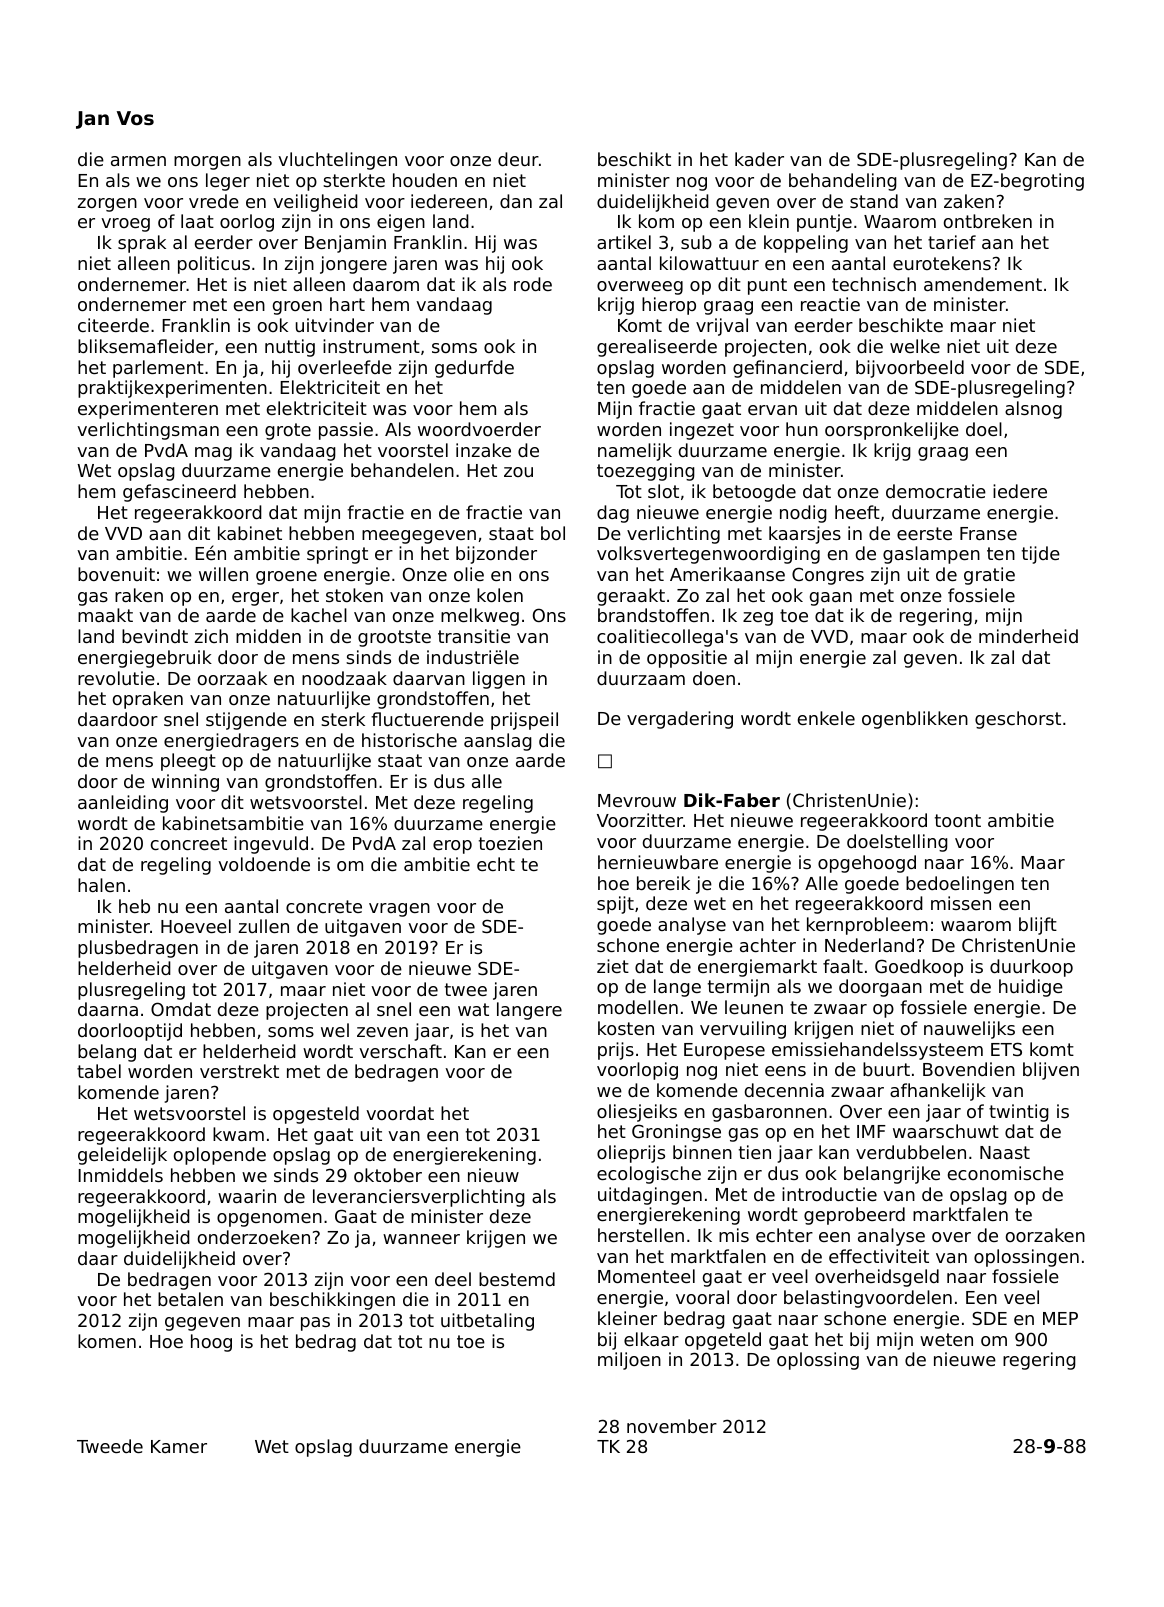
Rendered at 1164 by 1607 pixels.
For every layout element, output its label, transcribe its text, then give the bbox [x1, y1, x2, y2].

text De bedragen voor 2013 zijn voor een deel bestemd voor het betalen van beschikkingen die in 2011 en 2012 zijn gegeven maar pas in 2013 tot uitbetaling komen. Hoe hoog is het bedrag dat tot nu toe is [77, 1269, 567, 1352]
text Ik sprak al eerder over Benjamin Franklin. Hij was niet alleen politicus. In zijn jongere jaren was hij ook ondernemer. Het is niet alleen daarom dat ik als rode ondernemer met een groen hart hem vandaag citeerde. Franklin is ook uitvinder van de bliksemafleider, een nuttig instrument, soms ook in het parlement. En ja, hij overleefde zijn gedurfde praktijkexperimenten. Elektriciteit en het experimenteren met elektriciteit was voor hem als verlichtingsman een grote passie. Als woordvoerder van de PvdA mag ik vandaag het voorstel inzake de Wet opslag duurzame energie behandelen. Het zou hem gefascineerd hebben. [77, 233, 567, 503]
text □ [596, 750, 1087, 771]
text Het wetsvoorstel is opgesteld voordat het regeerakkoord kwam. Het gaat uit van een tot 2031 geleidelijk oplopende opslag op de energierekening. Inmiddels hebben we sinds 29 oktober een nieuw regeerakkoord, waarin de leveranciersverplichting als mogelijkheid is opgenomen. Gaat de minister deze mogelijkheid onderzoeken? Zo ja, wanneer krijgen we daar duidelijkheid over? [77, 1104, 567, 1269]
text Voorzitter. Het nieuwe regeerakkoord toont ambitie voor duurzame energie. De doelstelling voor hernieuwbare energie is opgehoogd naar 16%. Maar hoe bereik je die 16%? Alle goede bedoelingen ten spijt, deze wet en het regeerakkoord missen een goede analyse van het kernprobleem: waarom blijft schone energie achter in Nederland? De ChristenUnie ziet dat de energiemarkt faalt. Goedkoop is duurkoop op de lange termijn als we doorgaan met de huidige modellen. We leunen te zwaar op fossiele energie. De kosten van vervuiling krijgen niet of nauwelijks een prijs. Het Europese emissiehandelssysteem ETS komt voorlopig nog niet eens in de buurt. Bovendien blijven we de komende decennia zwaar afhankelijk van oliesjeiks en gasbaronnen. Over een jaar of twintig is het Groningse gas op en het IMF waarschuwt dat de olieprijs binnen tien jaar kan verdubbelen. Naast ecologische zijn er dus ook belangrijke economische uitdagingen. Met de introductie van de opslag op de energierekening wordt geprobeerd marktfalen te herstellen. Ik mis echter een analyse over de oorzaken van het marktfalen en de effectiviteit van oplossingen. Momenteel gaat er veel overheidsgeld naar fossiele energie, vooral door belastingvoordelen. Een veel kleiner bedrag gaat naar schone energie. SDE en MEP bij elkaar opgeteld gaat het bij mijn weten om 900 miljoen in 2013. De oplossing van de nieuwe regering [596, 811, 1087, 1371]
text Ik kom op een klein puntje. Waarom ontbreken in artikel 3, sub a de koppeling van het tarief aan het aantal kilowattuur en een aantal eurotekens? Ik overweeg op dit punt een technisch amendement. Ik krijg hierop graag een reactie van de minister. [596, 212, 1087, 316]
text Het regeerakkoord dat mijn fractie en de fractie van de VVD aan dit kabinet hebben meegegeven, staat bol van ambitie. Eén ambitie springt er in het bijzonder bovenuit: we willen groene energie. Onze olie en ons gas raken op en, erger, het stoken van onze kolen maakt van de aarde de kachel van onze melkweg. Ons land bevindt zich midden in de grootste transitie van energiegebruik door de mens sinds de industriële revolutie. De oorzaak en noodzaak daarvan liggen in het opraken van onze natuurlijke grondstoffen, het daardoor snel stijgende en sterk fluctuerende prijspeil van onze energiedragers en de historische aanslag die de mens pleegt op de natuurlijke staat van onze aarde door de winning van grondstoffen. Er is dus alle aanleiding voor dit wetsvoorstel. Met deze regeling wordt de kabinetsambitie van 16% duurzame energie in 2020 concreet ingevuld. De PvdA zal erop toezien dat de regeling voldoende is om die ambitie echt te halen. [77, 503, 567, 896]
text Tot slot, ik betoogde dat onze democratie iedere dag nieuwe energie nodig heeft, duurzame energie. De verlichting met kaarsjes in de eerste Franse volksvertegenwoordiging en de gaslampen ten tijde van het Amerikaanse Congres zijn uit de gratie geraakt. Zo zal het ook gaan met onze fossiele brandstoffen. Ik zeg toe dat ik de regering, mijn coalitiecollega's van de VVD, maar ook de minderheid in de oppositie al mijn energie zal geven. Ik zal dat duurzaam doen. [596, 482, 1087, 689]
text De vergadering wordt enkele ogenblikken geschorst. [596, 709, 1087, 730]
text Ik heb nu een aantal concrete vragen voor de minister. Hoeveel zullen de uitgaven voor de SDE-plusbedragen in de jaren 2018 en 2019? Er is helderheid over de uitgaven voor de nieuwe SDE-plusregeling tot 2017, maar niet voor de twee jaren daarna. Omdat deze projecten al snel een wat langere doorlooptijd hebben, soms wel zeven jaar, is het van belang dat er helderheid wordt verschaft. Kan er een tabel worden verstrekt met de bedragen voor de komende jaren? [77, 896, 567, 1104]
text beschikt in het kader van de SDE-plusregeling? Kan de minister nog voor de behandeling van de EZ-begroting duidelijkheid geven over de stand van zaken? [596, 150, 1087, 212]
text die armen morgen als vluchtelingen voor onze deur. En als we ons leger niet op sterkte houden en niet zorgen voor vrede en veiligheid voor iedereen, dan zal er vroeg of laat oorlog zijn in ons eigen land. [77, 150, 567, 233]
text Komt de vrijval van eerder beschikte maar niet gerealiseerde projecten, ook die welke niet uit deze opslag worden gefinancierd, bijvoorbeeld voor de SDE, ten goede aan de middelen van de SDE-plusregeling? Mijn fractie gaat ervan uit dat deze middelen alsnog worden ingezet voor hun oorspronkelijke doel, namelijk duurzame energie. Ik krijg graag een toezegging van de minister. [596, 316, 1087, 482]
text Mevrouw Dik-Faber (ChristenUnie): [596, 791, 1087, 811]
